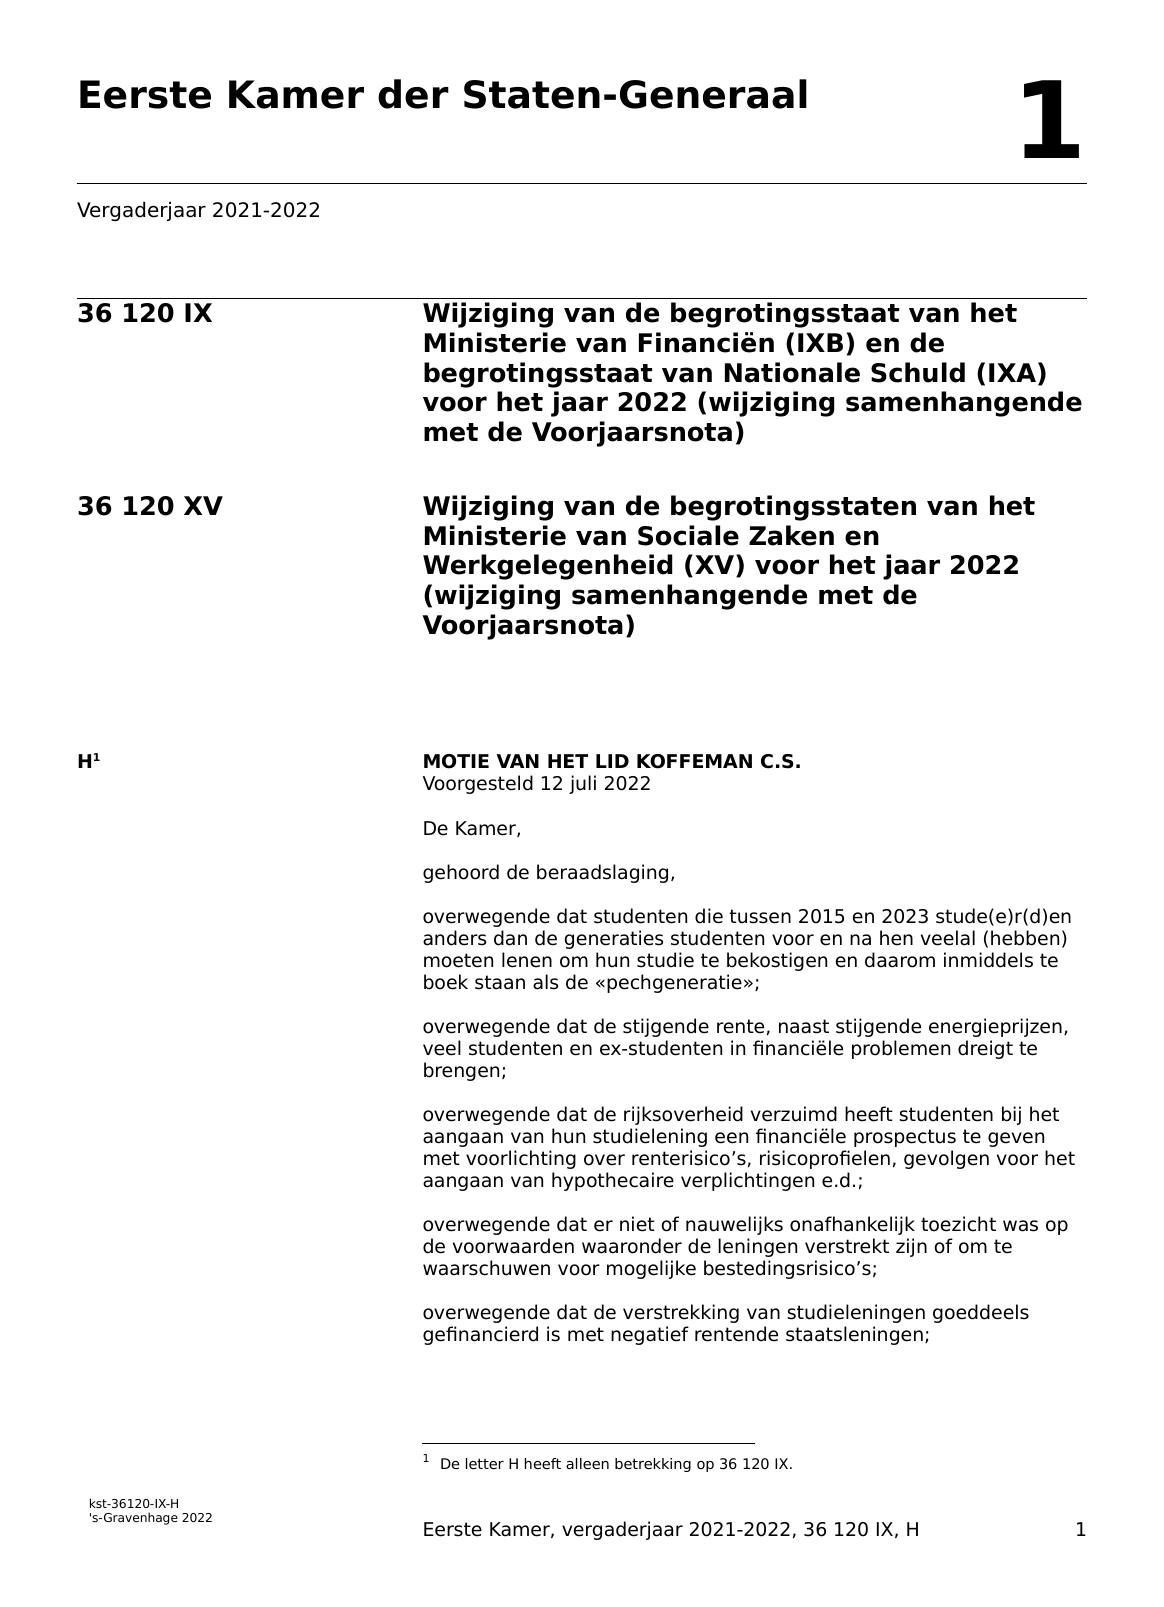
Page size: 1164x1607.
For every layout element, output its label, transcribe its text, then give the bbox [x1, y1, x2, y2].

text overwegende dat de stijgende rente, naast stijgende energieprijzen, veel studenten en ex-studenten in financiële problemen dreigt te brengen; [422, 1016, 1087, 1082]
text De letter H heeft alleen betrekking op 36 120 IX. [422, 1452, 1087, 1474]
table_header Eerste Kamer der Staten-Generaal [77, 59, 886, 183]
text overwegende dat er niet of nauwelijks onafhankelijk toezicht was op de voorwaarden waaronder de leningen verstrekt zijn of om te waarschuwen voor mogelijke bestedingsrisico’s; [422, 1214, 1087, 1280]
text gehoord de beraadslaging, [422, 862, 1087, 883]
text De Kamer, [422, 817, 1087, 839]
subtitle 36 120 IX Wijziging van de begrotingsstaat van het Ministerie van Financiën (IXB) en de begrotingsstaat van Nationale Schuld (IXA) voor het jaar 2022 (wijziging samenhangende met de Voorjaarsnota) [77, 299, 1087, 447]
table_cell Vergaderjaar 2021-2022 [77, 184, 1087, 298]
text overwegende dat de verstrekking van studieleningen goeddeels gefinancierd is met negatief rentende staatsleningen; [422, 1302, 1087, 1346]
subtitle H MOTIE VAN HET LID KOFFEMAN C.S. [77, 751, 1087, 773]
text overwegende dat studenten die tussen 2015 en 2023 stude(e)r(d)en anders dan de generaties studenten voor en na hen veelal (hebben) moeten lenen om hun studie te bekostigen en daarom inmiddels te boek staan als de «pechgeneratie»; [422, 906, 1087, 994]
table_header 1 [886, 59, 1087, 183]
text overwegende dat de rijksoverheid verzuimd heeft studenten bij het aangaan van hun studielening een financiële prospectus te geven met voorlichting over renterisico’s, risicoprofielen, gevolgen voor het aangaan van hypothecaire verplichtingen e.d.; [422, 1104, 1087, 1192]
text Voorgesteld 12 juli 2022 [422, 773, 1087, 795]
subtitle 36 120 XV Wijziging van de begrotingsstaten van het Ministerie van Sociale Zaken en Werkgelegenheid (XV) voor het jaar 2022 (wijziging samenhangende met de Voorjaarsnota) [77, 492, 1087, 640]
text 's-Gravenhage 2022 [88, 1511, 323, 1525]
text kst-36120-IX-H [88, 1497, 323, 1511]
